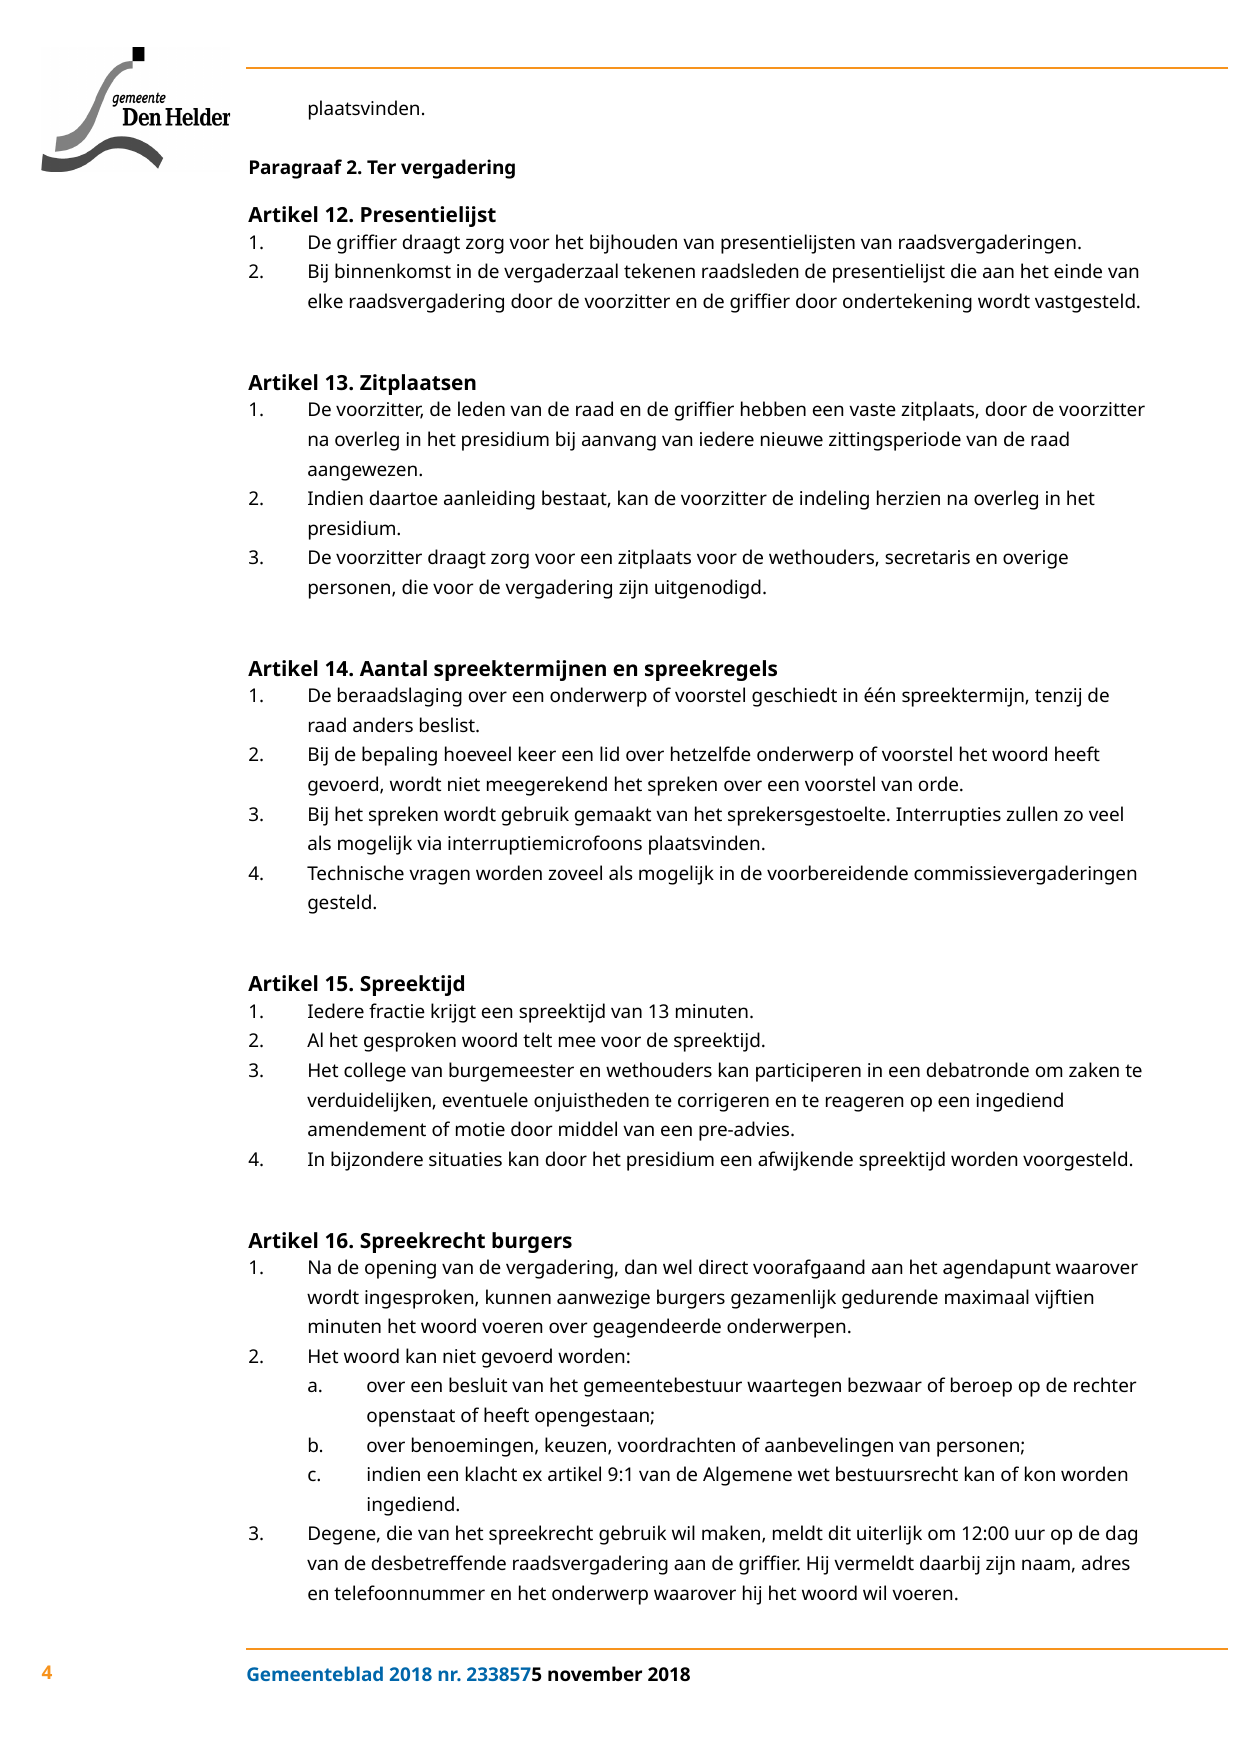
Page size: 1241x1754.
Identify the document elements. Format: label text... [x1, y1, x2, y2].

text Paragraaf 2. Ter vergadering [248, 154, 1152, 180]
picture [41, 47, 231, 172]
text Artikel 14. Aantal spreektermijnen en spreekregels [248, 654, 1152, 682]
list In bijzondere situaties kan door het presidium een afwijkende spreektijd worden voorgesteld. [248, 1146, 1152, 1172]
list Bij binnenkomst in de vergaderzaal tekenen raadsleden de presentielijst die aan het einde van elke raadsvergadering door de voorzitter en de griffier door ondertekening wordt vastgesteld. [248, 258, 1152, 314]
list Indien daartoe aanleiding bestaat, kan de voorzitter de indeling herzien na overleg in het presidium. [248, 485, 1152, 541]
list De voorzitter, de leden van de raad en de griffier hebben een vaste zitplaats, door de voorzitter na overleg in het presidium bij aanvang van iedere nieuwe zittingsperiode van de raad aangewezen. [248, 397, 1152, 481]
list Iedere fractie krijgt een spreektijd van 13 minuten. [248, 998, 1152, 1024]
list over een besluit van het gemeentebestuur waartegen bezwaar of beroep op de rechter openstaat of heeft opengestaan; [307, 1373, 1152, 1428]
list indien een klacht ex artikel 9:1 van de Algemene wet bestuursrecht kan of kon worden ingediend. [307, 1461, 1152, 1517]
list De griffier draagt zorg voor het bijhouden van presentielijsten van raadsvergaderingen. [248, 229, 1152, 255]
list Degene, die van het spreekrecht gebruik wil maken, meldt dit uiterlijk om 12:00 uur op de dag van de desbetreffende raadsvergadering aan de griffier. Hij vermeldt daarbij zijn naam, adres en telefoonnummer en het onderwerp waarover hij het woord wil voeren. [248, 1521, 1152, 1606]
text Artikel 16. Spreekrecht burgers [248, 1226, 1152, 1254]
list over benoemingen, keuzen, voordrachten of aanbevelingen van personen; [307, 1432, 1152, 1458]
list Het woord kan niet gevoerd worden: [248, 1343, 1152, 1369]
list Bij het spreken wordt gebruik gemaakt van het sprekersgestoelte. Interrupties zullen zo veel als mogelijk via interruptiemicrofoons plaatsvinden. [248, 801, 1152, 856]
list De beraadslaging over een onderwerp of voorstel geschiedt in één spreektermijn, tenzij de raad anders beslist. [248, 682, 1152, 738]
list Technische vragen worden zoveel als mogelijk in de voorbereidende commissievergaderingen gesteld. [248, 860, 1152, 915]
text Artikel 13. Zitplaatsen [248, 368, 1152, 397]
list plaatsvinden. [248, 95, 1152, 121]
list Het college van burgemeester en wethouders kan participeren in een debatronde om zaken te verduidelijken, eventuele onjuistheden te corrigeren en te reageren op een ingediend amendement of motie door middel van een pre-advies. [248, 1057, 1152, 1142]
list Bij de bepaling hoeveel keer een lid over hetzelfde onderwerp of voorstel het woord heeft gevoerd, wordt niet meegerekend het spreken over een voorstel van orde. [248, 742, 1152, 797]
list Na de opening van de vergadering, dan wel direct voorafgaand aan het agendapunt waarover wordt ingesproken, kunnen aanwezige burgers gezamenlijk gedurende maximaal vijftien minuten het woord voeren over geagendeerde onderwerpen. [248, 1254, 1152, 1339]
text Artikel 12. Presentielijst [248, 201, 1152, 229]
list Al het gesproken woord telt mee voor de spreektijd. [248, 1028, 1152, 1053]
list De voorzitter draagt zorg voor een zitplaats voor de wethouders, secretaris en overige personen, die voor de vergadering zijn uitgenodigd. [248, 544, 1152, 600]
text Artikel 15. Spreektijd [248, 969, 1152, 998]
